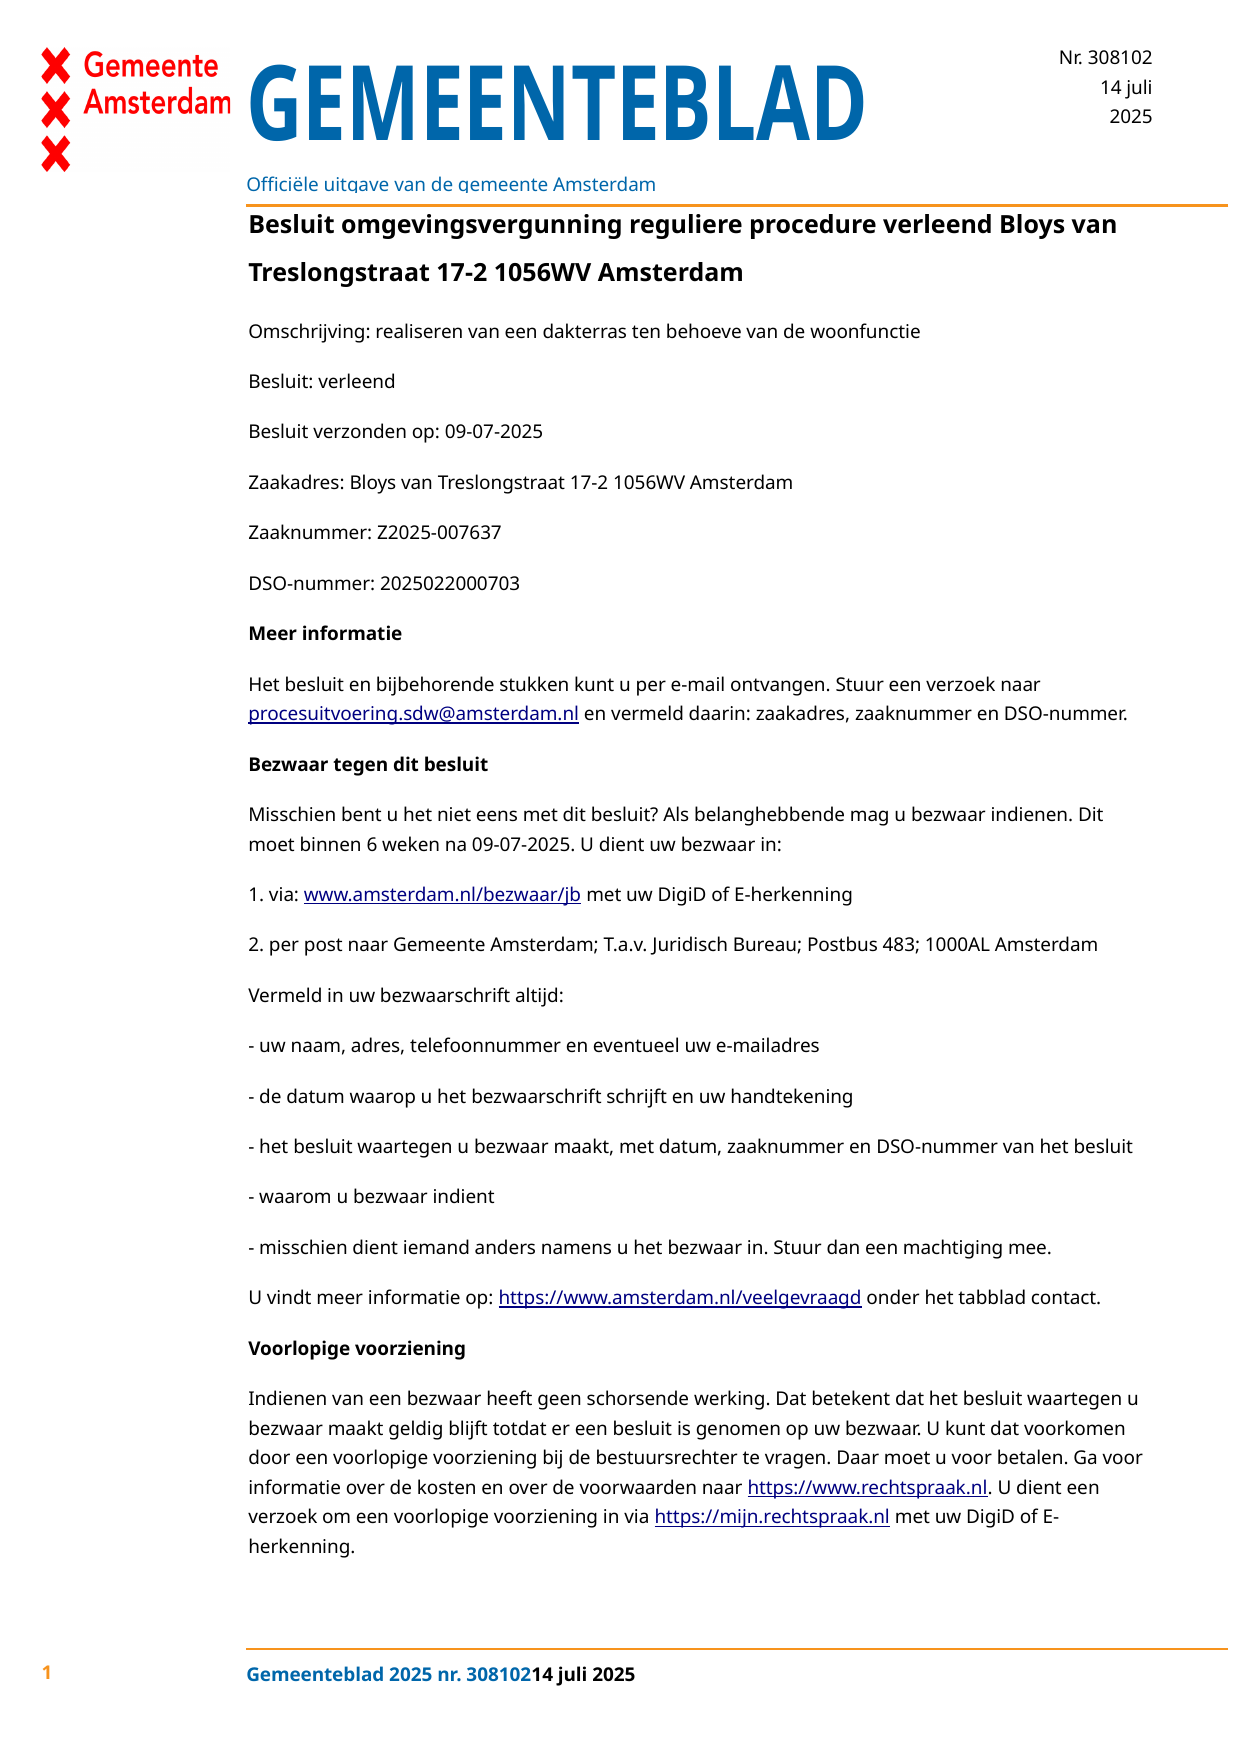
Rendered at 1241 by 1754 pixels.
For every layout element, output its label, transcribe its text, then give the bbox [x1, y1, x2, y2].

text - de datum waarop u het bezwaarschrift schrijft en uw handtekening [248, 1083, 1152, 1109]
text Omschrijving: realiseren van een dakterras ten behoeve van de woonfunctie [248, 318, 1152, 344]
text - het besluit waartegen u bezwaar maakt, met datum, zaaknummer en DSO-nummer van het besluit [248, 1133, 1152, 1159]
text - waarom u bezwaar indient [248, 1184, 1152, 1209]
text Misschien bent u het niet eens met dit besluit? Als belanghebbende mag u bezwaar indienen. Dit moet binnen 6 weken na 09-07-2025. U dient uw bezwaar in: [248, 801, 1152, 857]
text Zaakadres: Bloys van Treslongstraat 17-2 1056WV Amsterdam [248, 469, 1152, 495]
text Bezwaar tegen dit besluit [248, 751, 1152, 777]
text Het besluit en bijbehorende stukken kunt u per e-mail ontvangen. Stuur een verzoek naar procesuitvoering.sdw@amsterdam.nl en vermeld daarin: zaakadres, zaaknummer en DSO-nummer. [248, 671, 1152, 726]
text Meer informatie [248, 620, 1152, 646]
text Zaaknummer: Z2025-007637 [248, 519, 1152, 545]
picture [41, 47, 231, 172]
text Voorlopige voorziening [248, 1335, 1152, 1361]
text 1. via: www.amsterdam.nl/bezwaar/jb met uw DigiD of E-herkenning [248, 881, 1152, 907]
text Besluit: verleend [248, 368, 1152, 394]
text Indienen van een bezwaar heeft geen schorsende werking. Dat betekent dat het besluit waartegen u bezwaar maakt geldig blijft totdat er een besluit is genomen op uw bezwaar. U kunt dat voorkomen door een voorlopige voorziening bij de bestuursrechter te vragen. Daar moet u voor betalen. Ga voor informatie over de kosten en over de voorwaarden naar https://www.rechtspraak.nl. U dient een verzoek om een voorlopige voorziening in via https://mijn.rechtspraak.nl met uw DigiD of E-herkenning. [248, 1385, 1152, 1559]
text - misschien dient iemand anders namens u het bezwaar in. Stuur dan een machtiging mee. [248, 1234, 1152, 1260]
text Besluit verzonden op: 09-07-2025 [248, 419, 1152, 444]
text DSO-nummer: 2025022000703 [248, 570, 1152, 596]
text Vermeld in uw bezwaarschrift altijd: [248, 982, 1152, 1008]
text - uw naam, adres, telefoonnummer en eventueel uw e-mailadres [248, 1032, 1152, 1058]
text 2. per post naar Gemeente Amsterdam; T.a.v. Juridisch Bureau; Postbus 483; 1000AL Amsterdam [248, 932, 1152, 957]
text Besluit omgevingsvergunning reguliere procedure verleend Bloys van Treslongstraat 17-2 1056WV Amsterdam [248, 207, 1152, 288]
text U vindt meer informatie op: https://www.amsterdam.nl/veelgevraagd onder het tabblad contact. [248, 1284, 1152, 1310]
